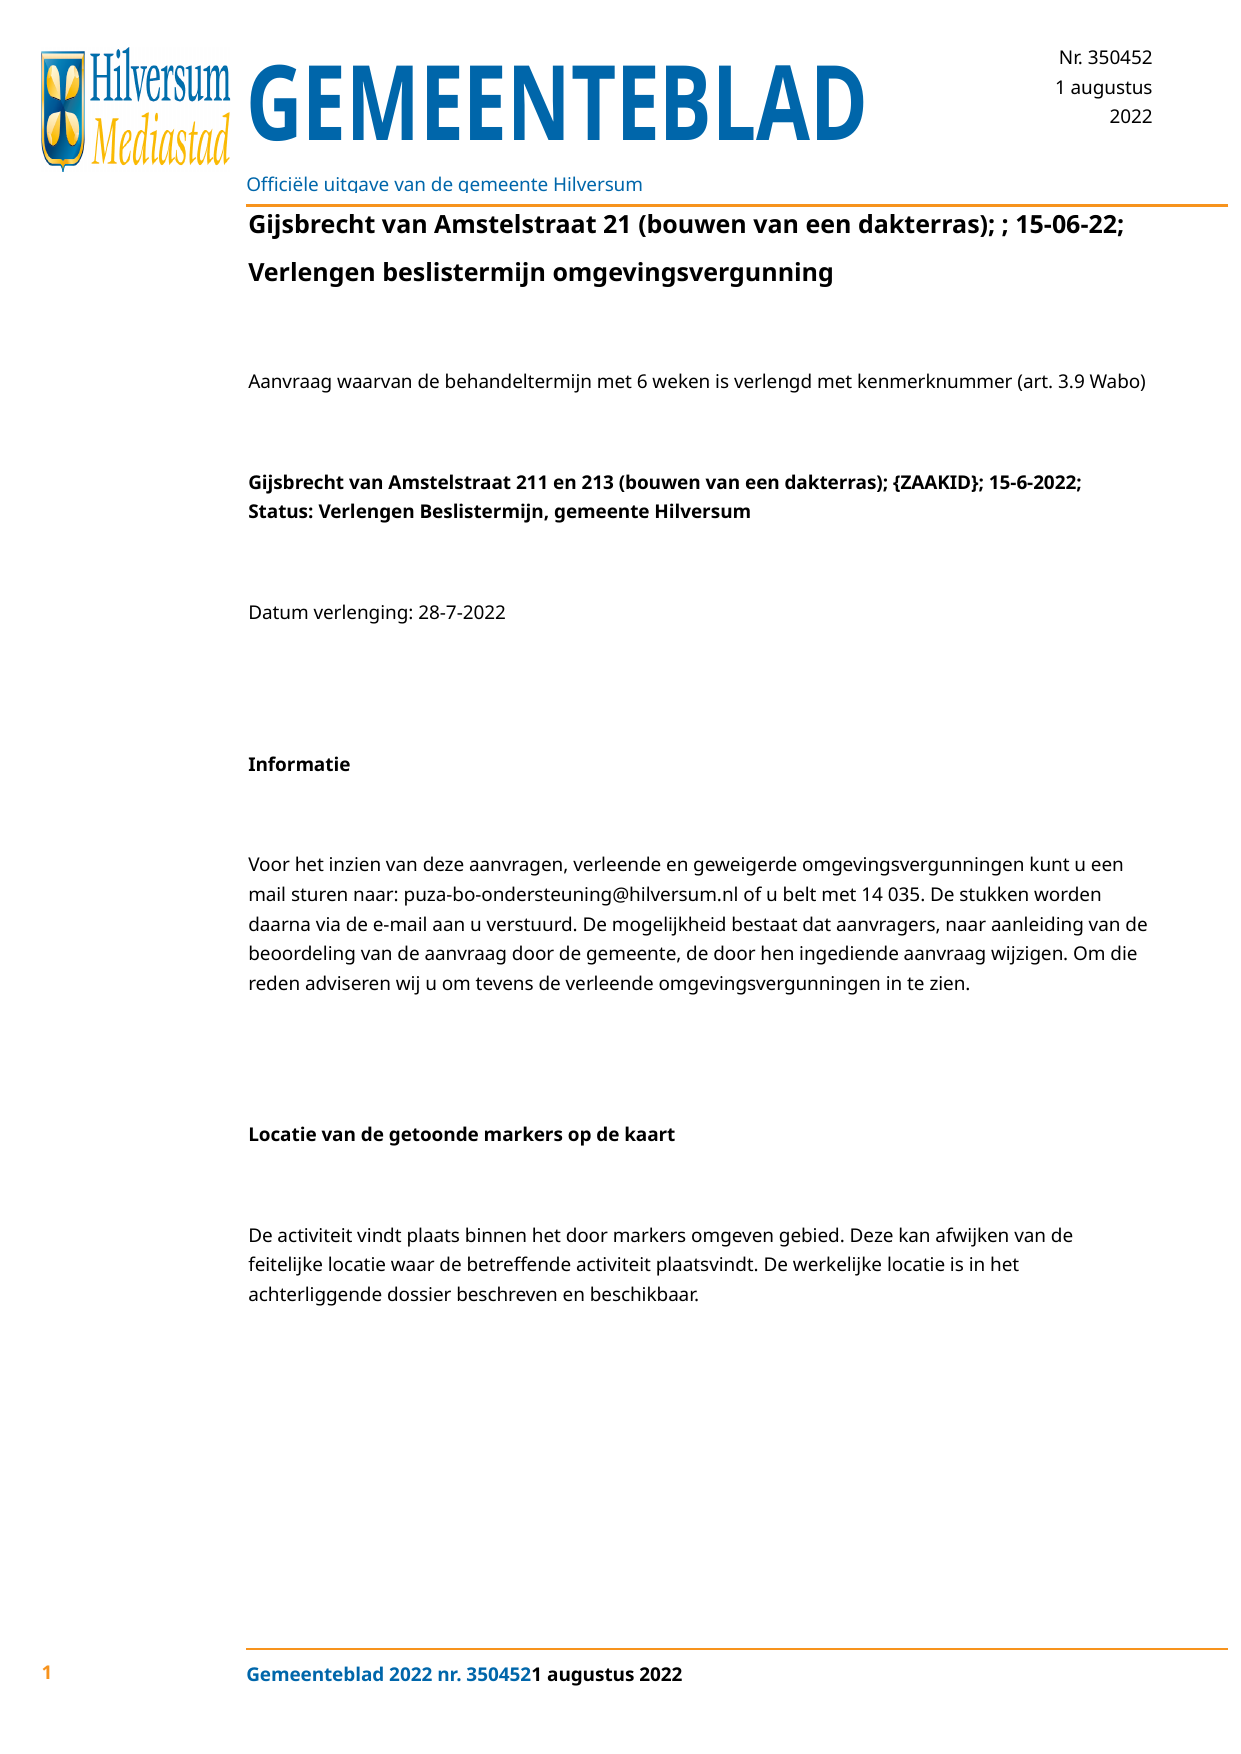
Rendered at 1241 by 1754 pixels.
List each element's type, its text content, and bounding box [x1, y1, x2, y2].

text Aanvraag waarvan de behandeltermijn met 6 weken is verlengd met kenmerknummer (art. 3.9 Wabo) [248, 368, 1152, 394]
text Gijsbrecht van Amstelstraat 211 en 213 (bouwen van een dakterras); {ZAAKID}; 15-6-2022; Status: Verlengen Beslistermijn, gemeente Hilversum [248, 469, 1152, 524]
text Voor het inzien van deze aanvragen, verleende en geweigerde omgevingsvergunningen kunt u een mail sturen naar: puza-bo-ondersteuning@hilversum.nl of u belt met 14 035. De stukken worden daarna via de e-mail aan u verstuurd. De mogelijkheid bestaat dat aanvragers, naar aanleiding van de beoordeling van de aanvraag door de gemeente, de door hen ingediende aanvraag wijzigen. Om die reden adviseren wij u om tevens de verleende omgevingsvergunningen in te zien. [248, 852, 1152, 996]
text Datum verlenging: 28-7-2022 [248, 599, 1152, 625]
picture [41, 47, 231, 172]
text Gijsbrecht van Amstelstraat 21 (bouwen van een dakterras); ; 15-06-22; Verlengen beslistermijn omgevingsvergunning [248, 207, 1152, 288]
text Locatie van de getoonde markers op de kaart [248, 1121, 1152, 1147]
text De activiteit vindt plaats binnen het door markers omgeven gebied. Deze kan afwijken van de feitelijke locatie waar de betreffende activiteit plaatsvindt. De werkelijke locatie is in het achterliggende dossier beschreven en beschikbaar. [248, 1222, 1152, 1307]
text Informatie [248, 751, 1152, 777]
